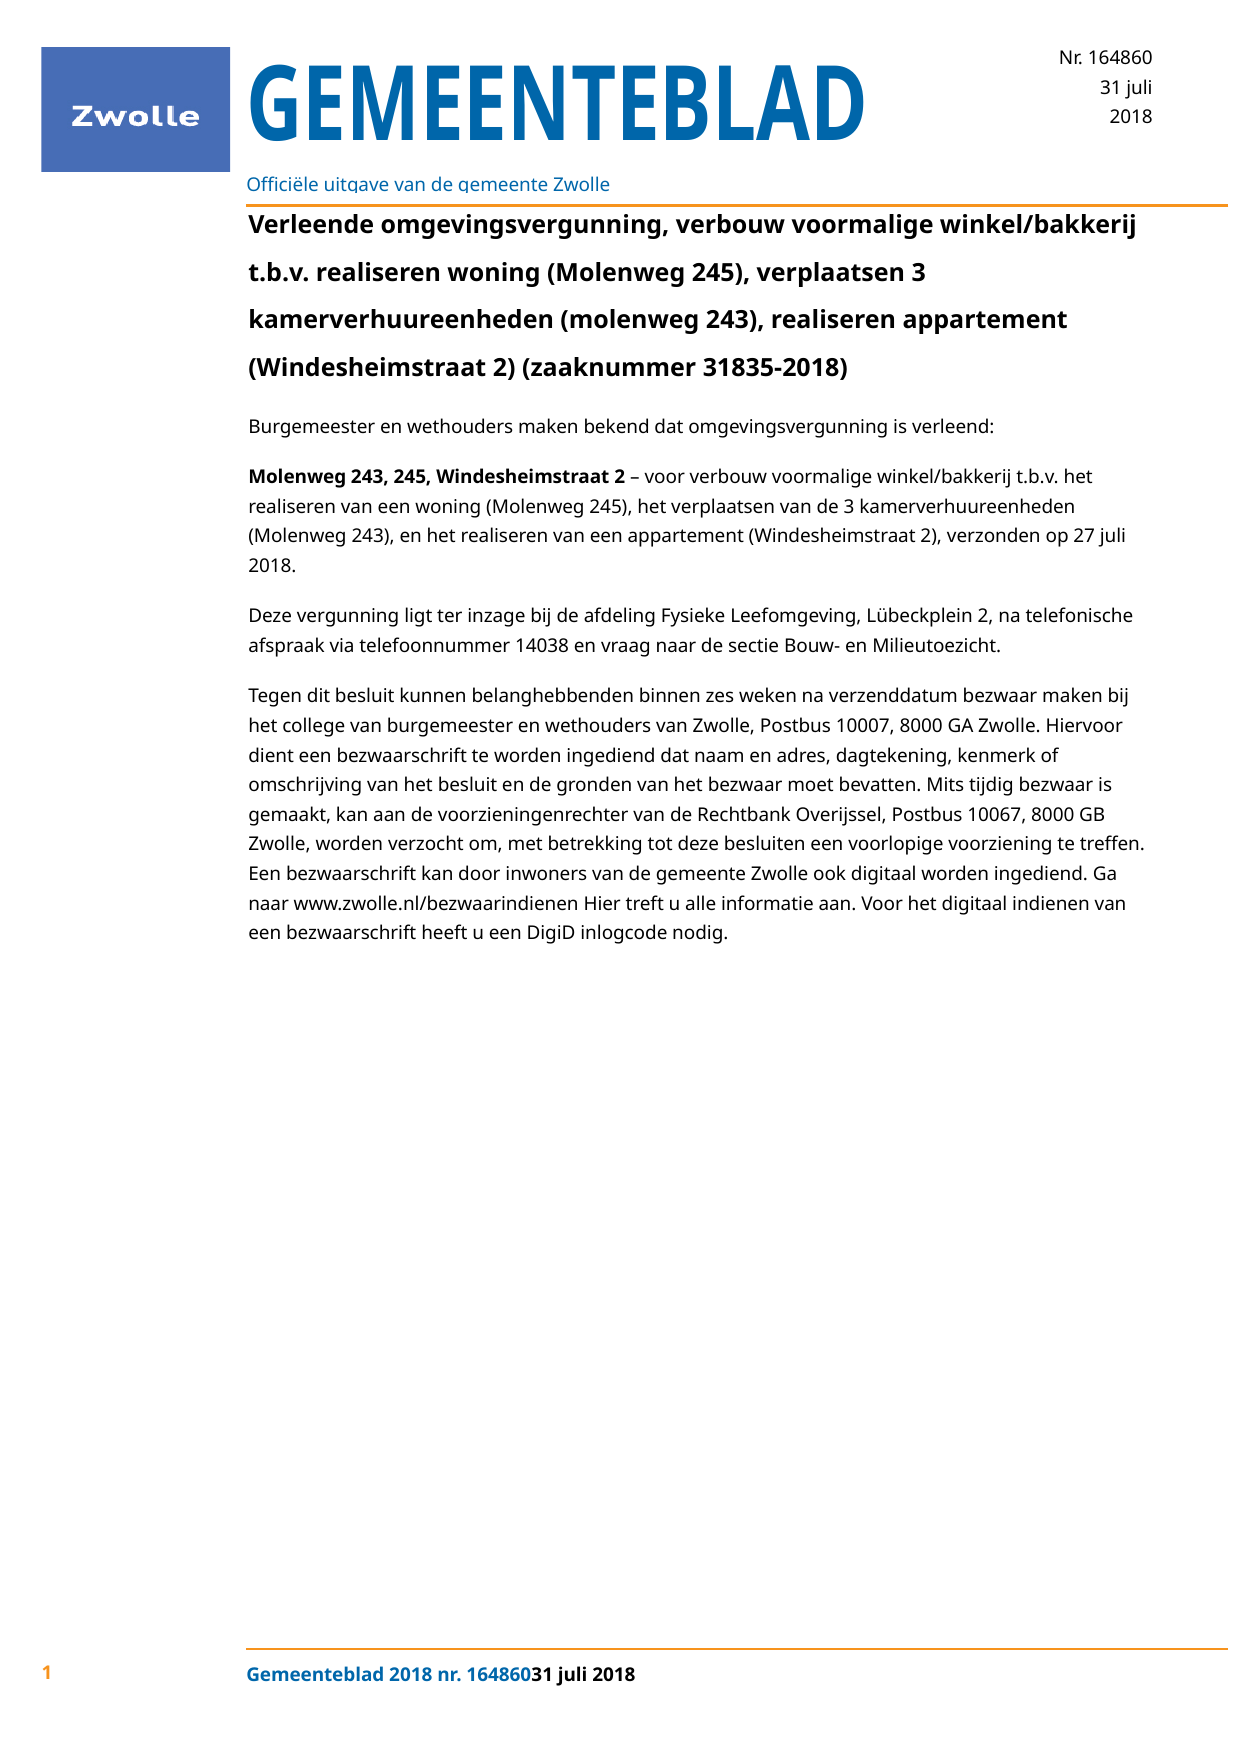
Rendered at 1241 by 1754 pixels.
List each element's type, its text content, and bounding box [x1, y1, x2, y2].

text Tegen dit besluit kunnen belanghebbenden binnen zes weken na verzenddatum bezwaar maken bij het college van burgemeester en wethouders van Zwolle, Postbus 10007, 8000 GA Zwolle. Hiervoor dient een bezwaarschrift te worden ingediend dat naam en adres, dagtekening, kenmerk of omschrijving van het besluit en de gronden van het bezwaar moet bevatten. Mits tijdig bezwaar is gemaakt, kan aan de voorzieningenrechter van de Rechtbank Overijssel, Postbus 10067, 8000 GB Zwolle, worden verzocht om, met betrekking tot deze besluiten een voorlopige voorziening te treffen. Een bezwaarschrift kan door inwoners van de gemeente Zwolle ook digitaal worden ingediend. Ga naar www.zwolle.nl/bezwaarindienen Hier treft u alle informatie aan. Voor het digitaal indienen van een bezwaarschrift heeft u een DigiD inlogcode nodig. [248, 683, 1152, 945]
text Deze vergunning ligt ter inzage bij de afdeling Fysieke Leefomgeving, Lübeckplein 2, na telefonische afspraak via telefoonnummer 14038 en vraag naar de sectie Bouw- en Milieutoezicht. [248, 603, 1152, 658]
text Verleende omgevingsvergunning, verbouw voormalige winkel/bakkerij t.b.v. realiseren woning (Molenweg 245), verplaatsen 3 kamerverhuureenheden (molenweg 243), realiseren appartement (Windesheimstraat 2) (zaaknummer 31835-2018) [248, 207, 1152, 384]
picture [41, 47, 231, 172]
text Burgemeester en wethouders maken bekend dat omgevingsvergunning is verleend: [248, 413, 1152, 439]
text Molenweg 243, 245, Windesheimstraat 2 – voor verbouw voormalige winkel/bakkerij t.b.v. het realiseren van een woning (Molenweg 245), het verplaatsen van de 3 kamerverhuureenheden (Molenweg 243), en het realiseren van een appartement (Windesheimstraat 2), verzonden op 27 juli 2018. [248, 463, 1152, 578]
